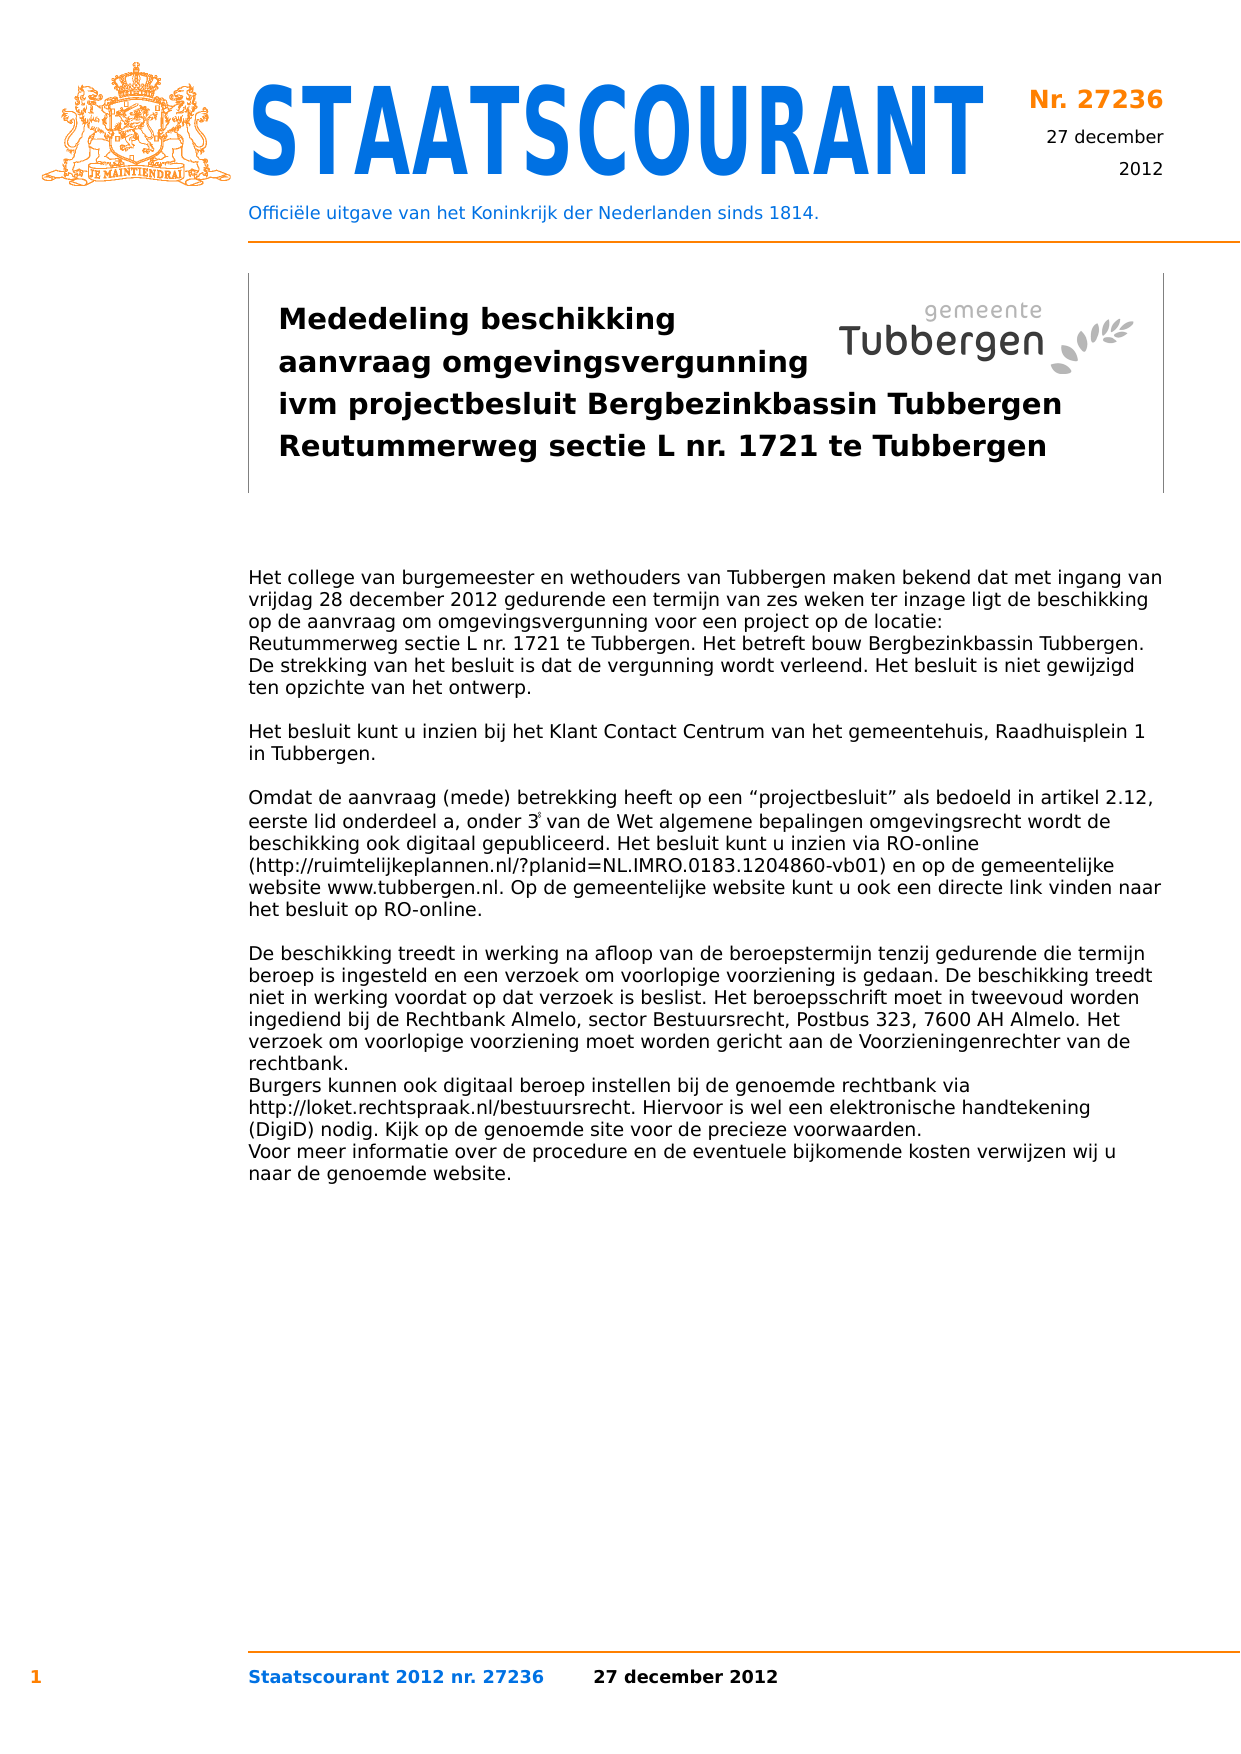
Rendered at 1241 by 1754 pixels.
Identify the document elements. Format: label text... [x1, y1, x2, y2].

picture [838, 302, 1134, 374]
table_header STAATSCOURANT [248, 62, 998, 203]
text Burgers kunnen ook digitaal beroep instellen bij de genoemde rechtbank via http://loket.rechtspraak.nl/bestuursrecht. Hiervoor is wel een elektronische handtekening (DigiD) nodig. Kijk op de genoemde site voor de precieze voorwaarden. [248, 1074, 1163, 1141]
picture [41, 62, 231, 186]
text Voor meer informatie over de procedure en de eventuele bijkomende kosten verwijzen wij u naar de genoemde website. [248, 1141, 1163, 1184]
table_cell 27 december [998, 121, 1240, 153]
table_header Nr. 27236 [998, 62, 1240, 121]
text Reutummerweg sectie L nr. 1721 te Tubbergen. Het betreft bouw Bergbezinkbassin Tubbergen. De strekking van het besluit is dat de vergunning wordt verleend. Het besluit is niet gewijzigd ten opzichte van het ontwerp. [248, 633, 1163, 699]
table_header [25, 62, 248, 241]
table_cell Officiële uitgave van het Koninkrijk der Nederlanden sinds 1814. [248, 203, 1240, 241]
text Het college van burgemeester en wethouders van Tubbergen maken bekend dat met ingang van vrijdag 28 december 2012 gedurende een termijn van zes weken ter inzage ligt de beschikking op de aanvraag om omgevingsvergunning voor een project op de locatie: [248, 567, 1163, 633]
table_cell 2012 [998, 153, 1240, 203]
subtitle Mededeling beschikking aanvraag omgevingsvergunning ivm projectbesluit Bergbezinkbassin Tubbergen Reutummerweg sectie L nr. 1721 te Tubbergen [249, 273, 1163, 493]
text Het besluit kunt u inzien bij het Klant Contact Centrum van het gemeentehuis, Raadhuisplein 1 in Tubbergen. [248, 721, 1163, 765]
text De beschikking treedt in werking na afloop van de beroepstermijn tenzij gedurende die termijn beroep is ingesteld en een verzoek om voorlopige voorziening is gedaan. De beschikking treedt niet in werking voordat op dat verzoek is beslist. Het beroepsschrift moet in tweevoud worden ingediend bij de Rechtbank Almelo, sector Bestuursrecht, Postbus 323, 7600 AH Almelo. Het verzoek om voorlopige voorziening moet worden gericht aan de Voorzieningenrechter van de rechtbank. [248, 943, 1163, 1074]
text Omdat de aanvraag (mede) betrekking heeft op een “projectbesluit” als bedoeld in artikel 2.12, eerste lid onderdeel a, onder 3۫۫ van de Wet algemene bepalingen omgevingsrecht wordt de beschikking ook digitaal gepubliceerd. Het besluit kunt u inzien via RO-online (http://ruimtelijkeplannen.nl/?planid=NL.IMRO.0183.1204860-vb01) en op de gemeentelijke website www.tubbergen.nl. Op de gemeentelijke website kunt u ook een directe link vinden naar het besluit op RO-online. [248, 787, 1163, 921]
